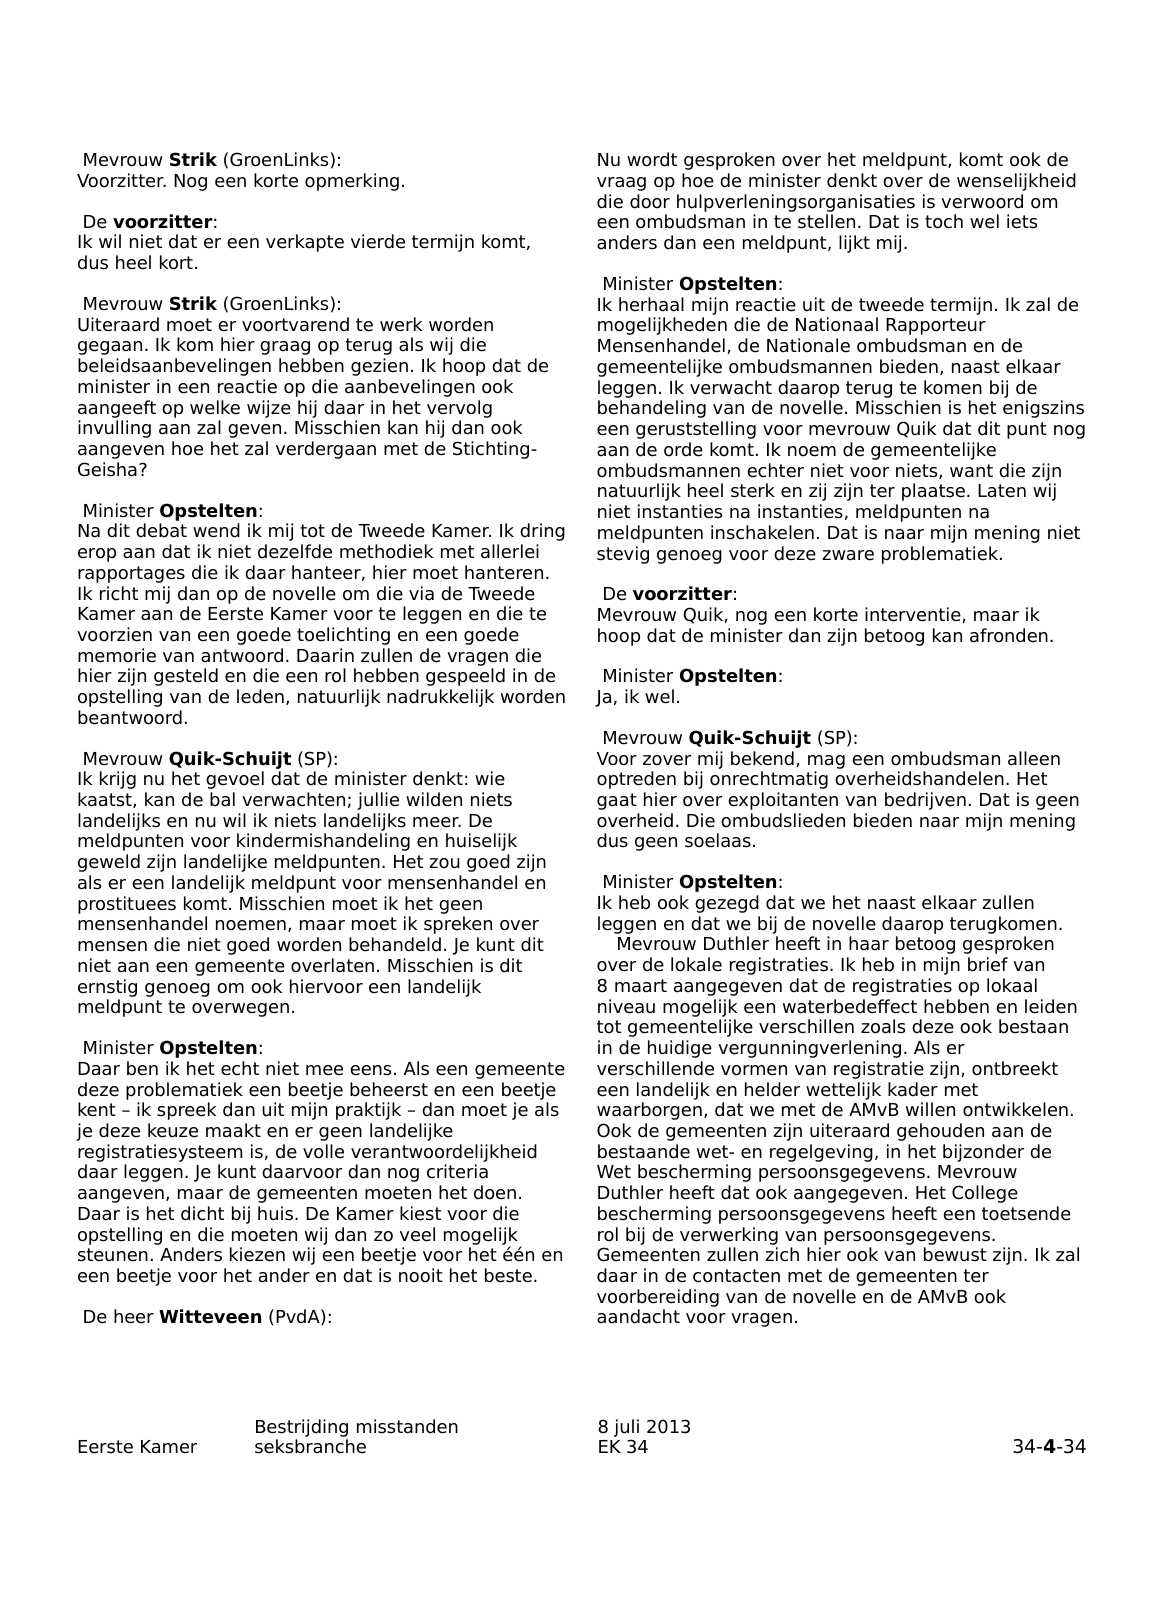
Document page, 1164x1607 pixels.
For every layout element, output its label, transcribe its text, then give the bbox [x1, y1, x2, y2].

text Ik heb ook gezegd dat we het naast elkaar zullen leggen en dat we bij de novelle daarop terugkomen. [596, 893, 1087, 934]
text Mevrouw Quik-Schuijt (SP): [596, 728, 1087, 748]
text Uiteraard moet er voortvarend te werk worden gegaan. Ik kom hier graag op terug als wij die beleidsaanbevelingen hebben gezien. Ik hoop dat de minister in een reactie op die aanbevelingen ook aangeeft op welke wijze hij daar in het vervolg invulling aan zal geven. Misschien kan hij dan ook aangeven hoe het zal verdergaan met de Stichting-Geisha? [77, 314, 567, 480]
text Ik krijg nu het gevoel dat de minister denkt: wie kaatst, kan de bal verwachten; jullie wilden niets landelijks en nu wil ik niets landelijks meer. De meldpunten voor kindermishandeling en huiselijk geweld zijn landelijke meldpunten. Het zou goed zijn als er een landelijk meldpunt voor mensenhandel en prostituees komt. Misschien moet ik het geen mensenhandel noemen, maar moet ik spreken over mensen die niet goed worden behandeld. Je kunt dit niet aan een gemeente overlaten. Misschien is dit ernstig genoeg om ook hiervoor een landelijk meldpunt te overwegen. [77, 769, 567, 1018]
text Daar ben ik het echt niet mee eens. Als een gemeente deze problematiek een beetje beheerst en een beetje kent – ik spreek dan uit mijn praktijk – dan moet je als je deze keuze maakt en er geen landelijke registratiesysteem is, de volle verantwoordelijkheid daar leggen. Je kunt daarvoor dan nog criteria aangeven, maar de gemeenten moeten het doen. Daar is het dicht bij huis. De Kamer kiest voor die opstelling en die moeten wij dan zo veel mogelijk steunen. Anders kiezen wij een beetje voor het één en een beetje voor het ander en dat is nooit het beste. [77, 1059, 567, 1287]
text Ik wil niet dat er een verkapte vierde termijn komt, dus heel kort. [77, 232, 567, 274]
text Mevrouw Strik (GroenLinks): [77, 150, 567, 171]
text Nu wordt gesproken over het meldpunt, komt ook de vraag op hoe de minister denkt over de wenselijkheid die door hulpverleningsorganisaties is verwoord om een ombudsman in te stellen. Dat is toch wel iets anders dan een meldpunt, lijkt mij. [596, 150, 1087, 254]
text Minister Opstelten: [596, 666, 1087, 687]
text Minister Opstelten: [596, 274, 1087, 294]
text Minister Opstelten: [596, 872, 1087, 893]
text De voorzitter: [77, 212, 567, 232]
text Mevrouw Strik (GroenLinks): [77, 294, 567, 314]
text Minister Opstelten: [77, 1038, 567, 1059]
text Na dit debat wend ik mij tot de Tweede Kamer. Ik dring erop aan dat ik niet dezelfde methodiek met allerlei rapportages die ik daar hanteer, hier moet hanteren. Ik richt mij dan op de novelle om die via de Tweede Kamer aan de Eerste Kamer voor te leggen en die te voorzien van een goede toelichting en een goede memorie van antwoord. Daarin zullen de vragen die hier zijn gesteld en die een rol hebben gespeeld in de opstelling van de leden, natuurlijk nadrukkelijk worden beantwoord. [77, 521, 567, 728]
text Ik herhaal mijn reactie uit de tweede termijn. Ik zal de mogelijkheden die de Nationaal Rapporteur Mensenhandel, de Nationale ombudsman en de gemeentelijke ombudsmannen bieden, naast elkaar leggen. Ik verwacht daarop terug te komen bij de behandeling van de novelle. Misschien is het enigszins een geruststelling voor mevrouw Quik dat dit punt nog aan de orde komt. Ik noem de gemeentelijke ombudsmannen echter niet voor niets, want die zijn natuurlijk heel sterk en zij zijn ter plaatse. Laten wij niet instanties na instanties, meldpunten na meldpunten inschakelen. Dat is naar mijn mening niet stevig genoeg voor deze zware problematiek. [596, 294, 1087, 564]
text Voor zover mij bekend, mag een ombudsman alleen optreden bij onrechtmatig overheidshandelen. Het gaat hier over exploitanten van bedrijven. Dat is geen overheid. Die ombudslieden bieden naar mijn mening dus geen soelaas. [596, 748, 1087, 852]
text Voorzitter. Nog een korte opmerking. [77, 171, 567, 192]
text Ja, ik wel. [596, 687, 1087, 708]
text Mevrouw Quik, nog een korte interventie, maar ik hoop dat de minister dan zijn betoog kan afronden. [596, 605, 1087, 646]
text De heer Witteveen (PvdA): [77, 1307, 567, 1327]
text Minister Opstelten: [77, 500, 567, 521]
text Mevrouw Quik-Schuijt (SP): [77, 748, 567, 769]
text De voorzitter: [596, 584, 1087, 605]
text Mevrouw Duthler heeft in haar betoog gesproken over de lokale registraties. Ik heb in mijn brief van 8 maart aangegeven dat de registraties op lokaal niveau mogelijk een waterbedeffect hebben en leiden tot gemeentelijke verschillen zoals deze ook bestaan in de huidige vergunningverlening. Als er verschillende vormen van registratie zijn, ontbreekt een landelijk en helder wettelijk kader met waarborgen, dat we met de AMvB willen ontwikkelen. Ook de gemeenten zijn uiteraard gehouden aan de bestaande wet- en regelgeving, in het bijzonder de Wet bescherming persoonsgegevens. Mevrouw Duthler heeft dat ook aangegeven. Het College bescherming persoonsgegevens heeft een toetsende rol bij de verwerking van persoonsgegevens. Gemeenten zullen zich hier ook van bewust zijn. Ik zal daar in de contacten met de gemeenten ter voorbereiding van de novelle en de AMvB ook aandacht voor vragen. [596, 934, 1087, 1328]
